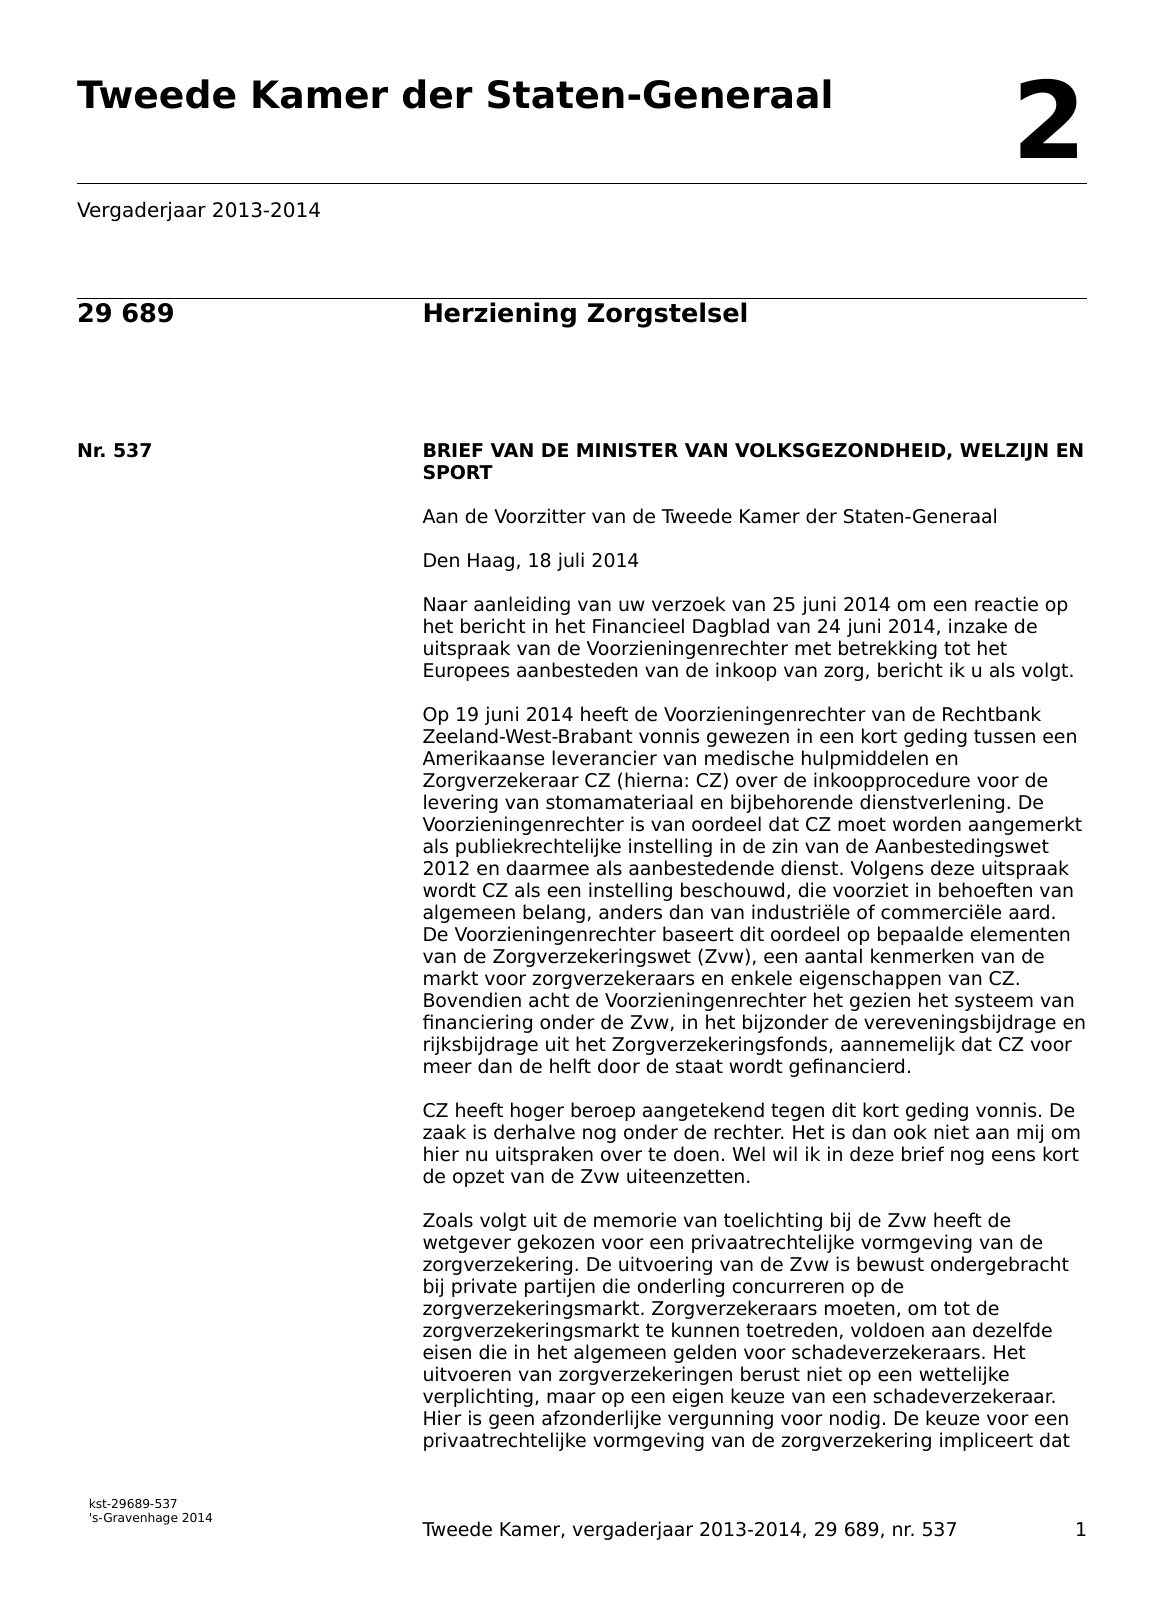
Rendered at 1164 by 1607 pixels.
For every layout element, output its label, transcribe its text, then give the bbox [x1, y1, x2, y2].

text kst-29689-537 [88, 1497, 323, 1511]
text Aan de Voorzitter van de Tweede Kamer der Staten-Generaal [422, 506, 1087, 528]
text Zoals volgt uit de memorie van toelichting bij de Zvw heeft de wetgever gekozen voor een privaatrechtelijke vormgeving van de zorgverzekering. De uitvoering van de Zvw is bewust ondergebracht bij private partijen die onderling concurreren op de zorgverzekeringsmarkt. Zorgverzekeraars moeten, om tot de zorgverzekeringsmarkt te kunnen toetreden, voldoen aan dezelfde eisen die in het algemeen gelden voor schadeverzekeraars. Het uitvoeren van zorgverzekeringen berust niet op een wettelijke verplichting, maar op een eigen keuze van een schadeverzekeraar. Hier is geen afzonderlijke vergunning voor nodig. De keuze voor een privaatrechtelijke vormgeving van de zorgverzekering impliceert dat [422, 1210, 1087, 1452]
subtitle 29 689 Herziening Zorgstelsel [77, 299, 1087, 329]
text Op 19 juni 2014 heeft de Voorzieningenrechter van de Rechtbank Zeeland-West-Brabant vonnis gewezen in een kort geding tussen een Amerikaanse leverancier van medische hulpmiddelen en Zorgverzekeraar CZ (hierna: CZ) over de inkoopprocedure voor de levering van stomamateriaal en bijbehorende dienstverlening. De Voorzieningenrechter is van oordeel dat CZ moet worden aangemerkt als publiekrechtelijke instelling in de zin van de Aanbestedingswet 2012 en daarmee als aanbestedende dienst. Volgens deze uitspraak wordt CZ als een instelling beschouwd, die voorziet in behoeften van algemeen belang, anders dan van industriële of commerciële aard. De Voorzieningenrechter baseert dit oordeel op bepaalde elementen van de Zorgverzekeringswet (Zvw), een aantal kenmerken van de markt voor zorgverzekeraars en enkele eigenschappen van CZ. Bovendien acht de Voorzieningenrechter het gezien het systeem van financiering onder de Zvw, in het bijzonder de vereveningsbijdrage en rijksbijdrage uit het Zorgverzekeringsfonds, aannemelijk dat CZ voor meer dan de helft door de staat wordt gefinancierd. [422, 704, 1087, 1078]
text Naar aanleiding van uw verzoek van 25 juni 2014 om een reactie op het bericht in het Financieel Dagblad van 24 juni 2014, inzake de uitspraak van de Voorzieningenrechter met betrekking tot het Europees aanbesteden van de inkoop van zorg, bericht ik u als volgt. [422, 594, 1087, 682]
text CZ heeft hoger beroep aangetekend tegen dit kort geding vonnis. De zaak is derhalve nog onder de rechter. Het is dan ook niet aan mij om hier nu uitspraken over te doen. Wel wil ik in deze brief nog eens kort de opzet van de Zvw uiteenzetten. [422, 1100, 1087, 1188]
text 's-Gravenhage 2014 [88, 1511, 323, 1525]
subtitle Nr. 537 BRIEF VAN DE MINISTER VAN VOLKSGEZONDHEID, WELZIJN EN SPORT [77, 440, 1087, 484]
table_header Tweede Kamer der Staten-Generaal [77, 59, 886, 183]
text Den Haag, 18 juli 2014 [422, 550, 1087, 572]
table_header 2 [886, 59, 1087, 183]
table_cell Vergaderjaar 2013-2014 [77, 184, 1087, 298]
